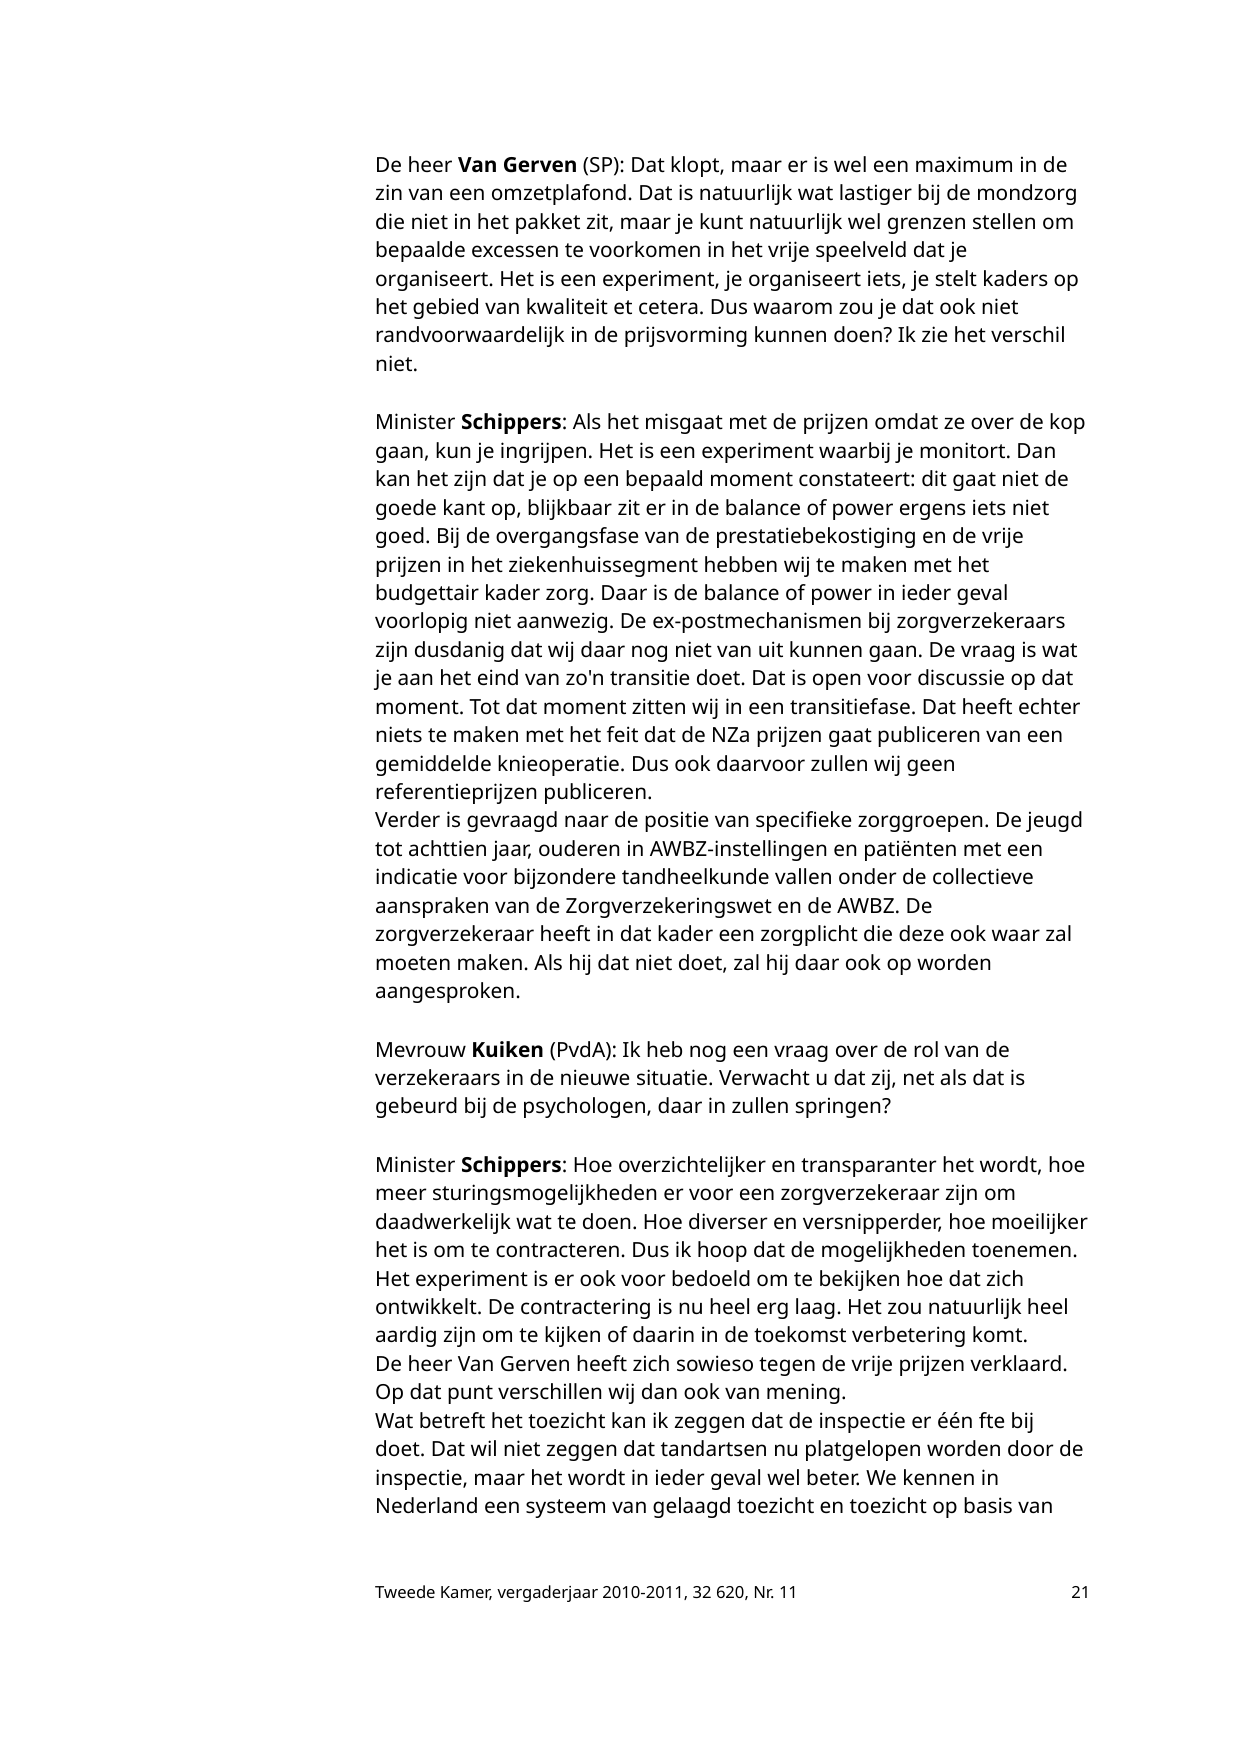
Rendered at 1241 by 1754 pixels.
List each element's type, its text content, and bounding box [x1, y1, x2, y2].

text De heer Van Gerven (SP): Dat klopt, maar er is wel een maximum in de zin van een omzetplafond. Dat is natuurlijk wat lastiger bij de mondzorg die niet in het pakket zit, maar je kunt natuurlijk wel grenzen stellen om bepaalde excessen te voorkomen in het vrije speelveld dat je organiseert. Het is een experiment, je organiseert iets, je stelt kaders op het gebied van kwaliteit et cetera. Dus waarom zou je dat ook niet randvoorwaardelijk in de prijsvorming kunnen doen? Ik zie het verschil niet. [375, 150, 1090, 377]
text De heer Van Gerven heeft zich sowieso tegen de vrije prijzen verklaard. Op dat punt verschillen wij dan ook van mening. [375, 1349, 1090, 1406]
text Wat betreft het toezicht kan ik zeggen dat de inspectie er één fte bij doet. Dat wil niet zeggen dat tandartsen nu platgelopen worden door de inspectie, maar het wordt in ieder geval wel beter. We kennen in Nederland een systeem van gelaagd toezicht en toezicht op basis van [375, 1406, 1090, 1520]
text Minister Schippers: Als het misgaat met de prijzen omdat ze over de kop gaan, kun je ingrijpen. Het is een experiment waarbij je monitort. Dan kan het zijn dat je op een bepaald moment constateert: dit gaat niet de goede kant op, blijkbaar zit er in de balance of power ergens iets niet goed. Bij de overgangsfase van de prestatiebekostiging en de vrije prijzen in het ziekenhuissegment hebben wij te maken met het budgettair kader zorg. Daar is de balance of power in ieder geval voorlopig niet aanwezig. De ex-postmechanismen bij zorgverzekeraars zijn dusdanig dat wij daar nog niet van uit kunnen gaan. De vraag is wat je aan het eind van zo'n transitie doet. Dat is open voor discussie op dat moment. Tot dat moment zitten wij in een transitiefase. Dat heeft echter niets te maken met het feit dat de NZa prijzen gaat publiceren van een gemiddelde knieoperatie. Dus ook daarvoor zullen wij geen referentieprijzen publiceren. [375, 407, 1090, 806]
text Mevrouw Kuiken (PvdA): Ik heb nog een vraag over de rol van de verzekeraars in de nieuwe situatie. Verwacht u dat zij, net als dat is gebeurd bij de psychologen, daar in zullen springen? [375, 1035, 1090, 1120]
text Verder is gevraagd naar de positie van specifieke zorggroepen. De jeugd tot achttien jaar, ouderen in AWBZ-instellingen en patiënten met een indicatie voor bijzondere tandheelkunde vallen onder de collectieve aanspraken van de Zorgverzekeringswet en de AWBZ. De zorgverzekeraar heeft in dat kader een zorgplicht die deze ook waar zal moeten maken. Als hij dat niet doet, zal hij daar ook op worden aangesproken. [375, 806, 1090, 1005]
text Minister Schippers: Hoe overzichtelijker en transparanter het wordt, hoe meer sturingsmogelijkheden er voor een zorgverzekeraar zijn om daadwerkelijk wat te doen. Hoe diverser en versnipperder, hoe moeilijker het is om te contracteren. Dus ik hoop dat de mogelijkheden toenemen. Het experiment is er ook voor bedoeld om te bekijken hoe dat zich ontwikkelt. De contractering is nu heel erg laag. Het zou natuurlijk heel aardig zijn om te kijken of daarin in de toekomst verbetering komt. [375, 1150, 1090, 1349]
